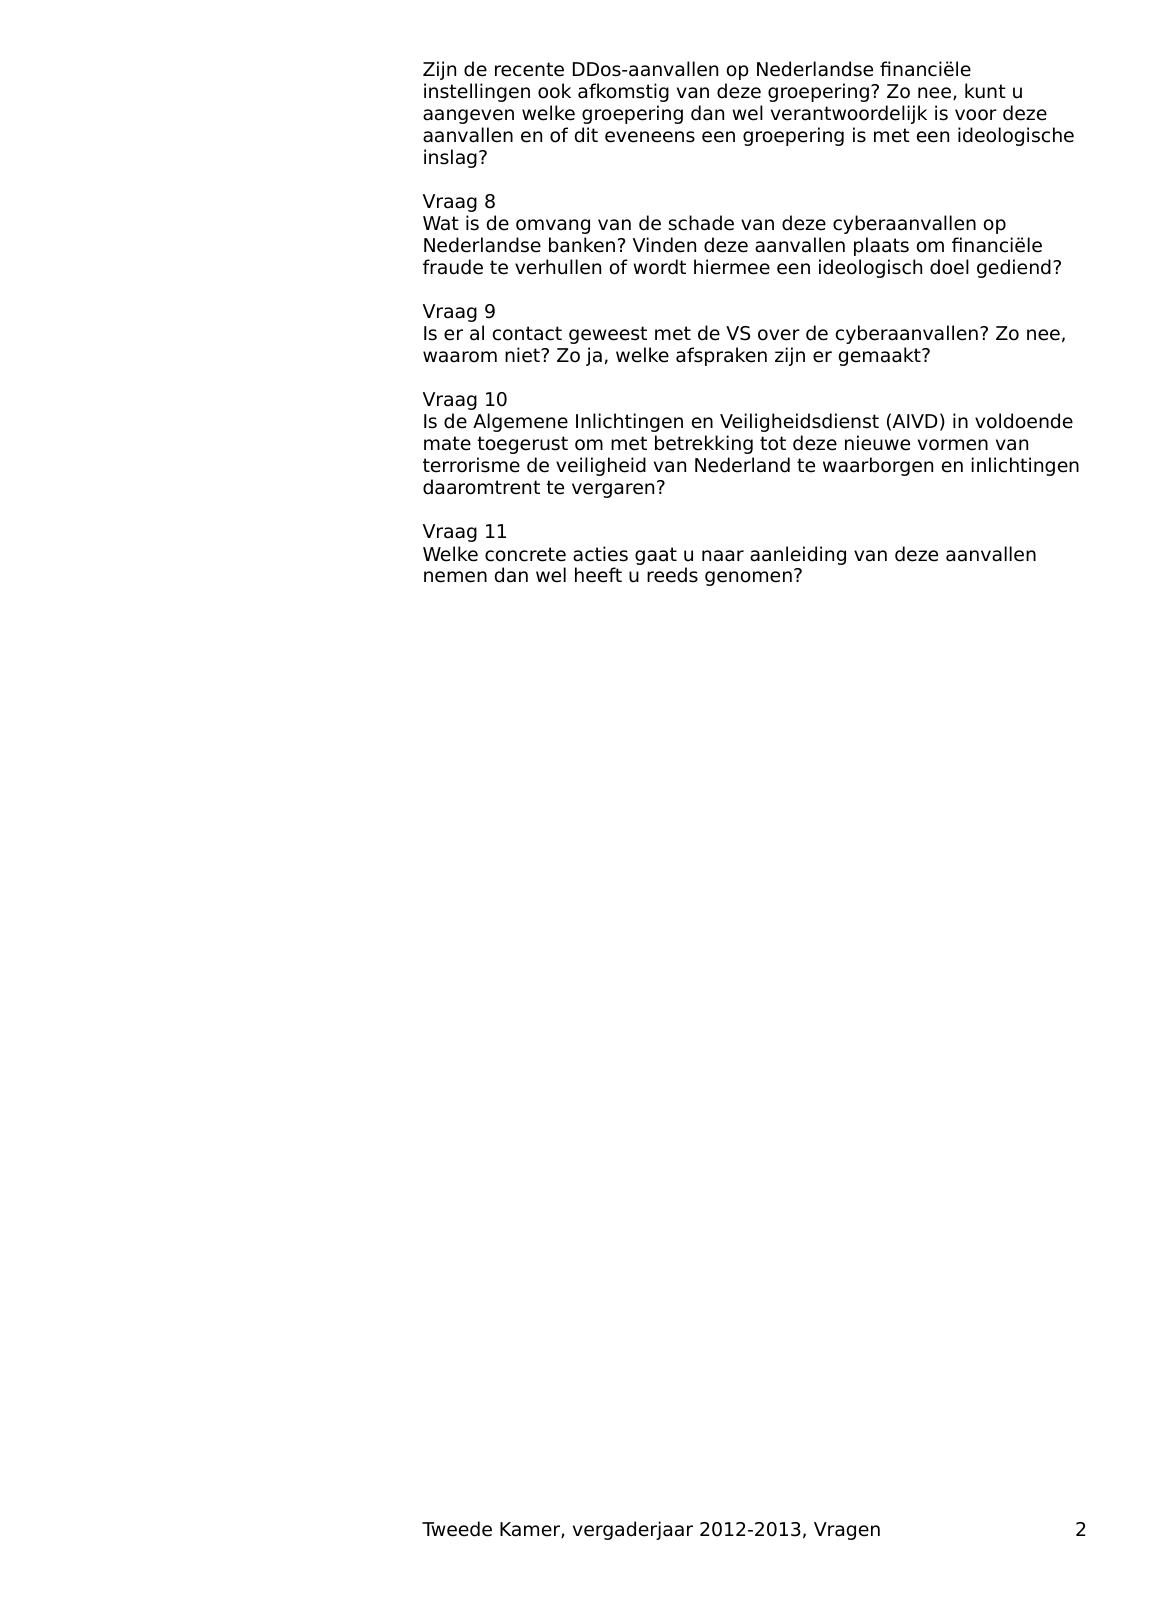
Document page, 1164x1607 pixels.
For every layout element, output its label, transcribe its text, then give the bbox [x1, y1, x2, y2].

text Vraag 10 [422, 389, 1087, 411]
text Welke concrete acties gaat u naar aanleiding van deze aanvallen nemen dan wel heeft u reeds genomen? [422, 543, 1087, 587]
text Is de Algemene Inlichtingen en Veiligheidsdienst (AIVD) in voldoende mate toegerust om met betrekking tot deze nieuwe vormen van terrorisme de veiligheid van Nederland te waarborgen en inlichtingen daaromtrent te vergaren? [422, 411, 1087, 499]
text Vraag 11 [422, 521, 1087, 543]
text Is er al contact geweest met de VS over de cyberaanvallen? Zo nee, waarom niet? Zo ja, welke afspraken zijn er gemaakt? [422, 323, 1087, 367]
text Vraag 9 [422, 301, 1087, 323]
text Vraag 8 [422, 191, 1087, 213]
text Wat is de omvang van de schade van deze cyberaanvallen op Nederlandse banken? Vinden deze aanvallen plaats om financiële fraude te verhullen of wordt hiermee een ideologisch doel gediend? [422, 213, 1087, 279]
text Zijn de recente DDos-aanvallen op Nederlandse financiële instellingen ook afkomstig van deze groepering? Zo nee, kunt u aangeven welke groepering dan wel verantwoordelijk is voor deze aanvallen en of dit eveneens een groepering is met een ideologische inslag? [422, 59, 1087, 169]
